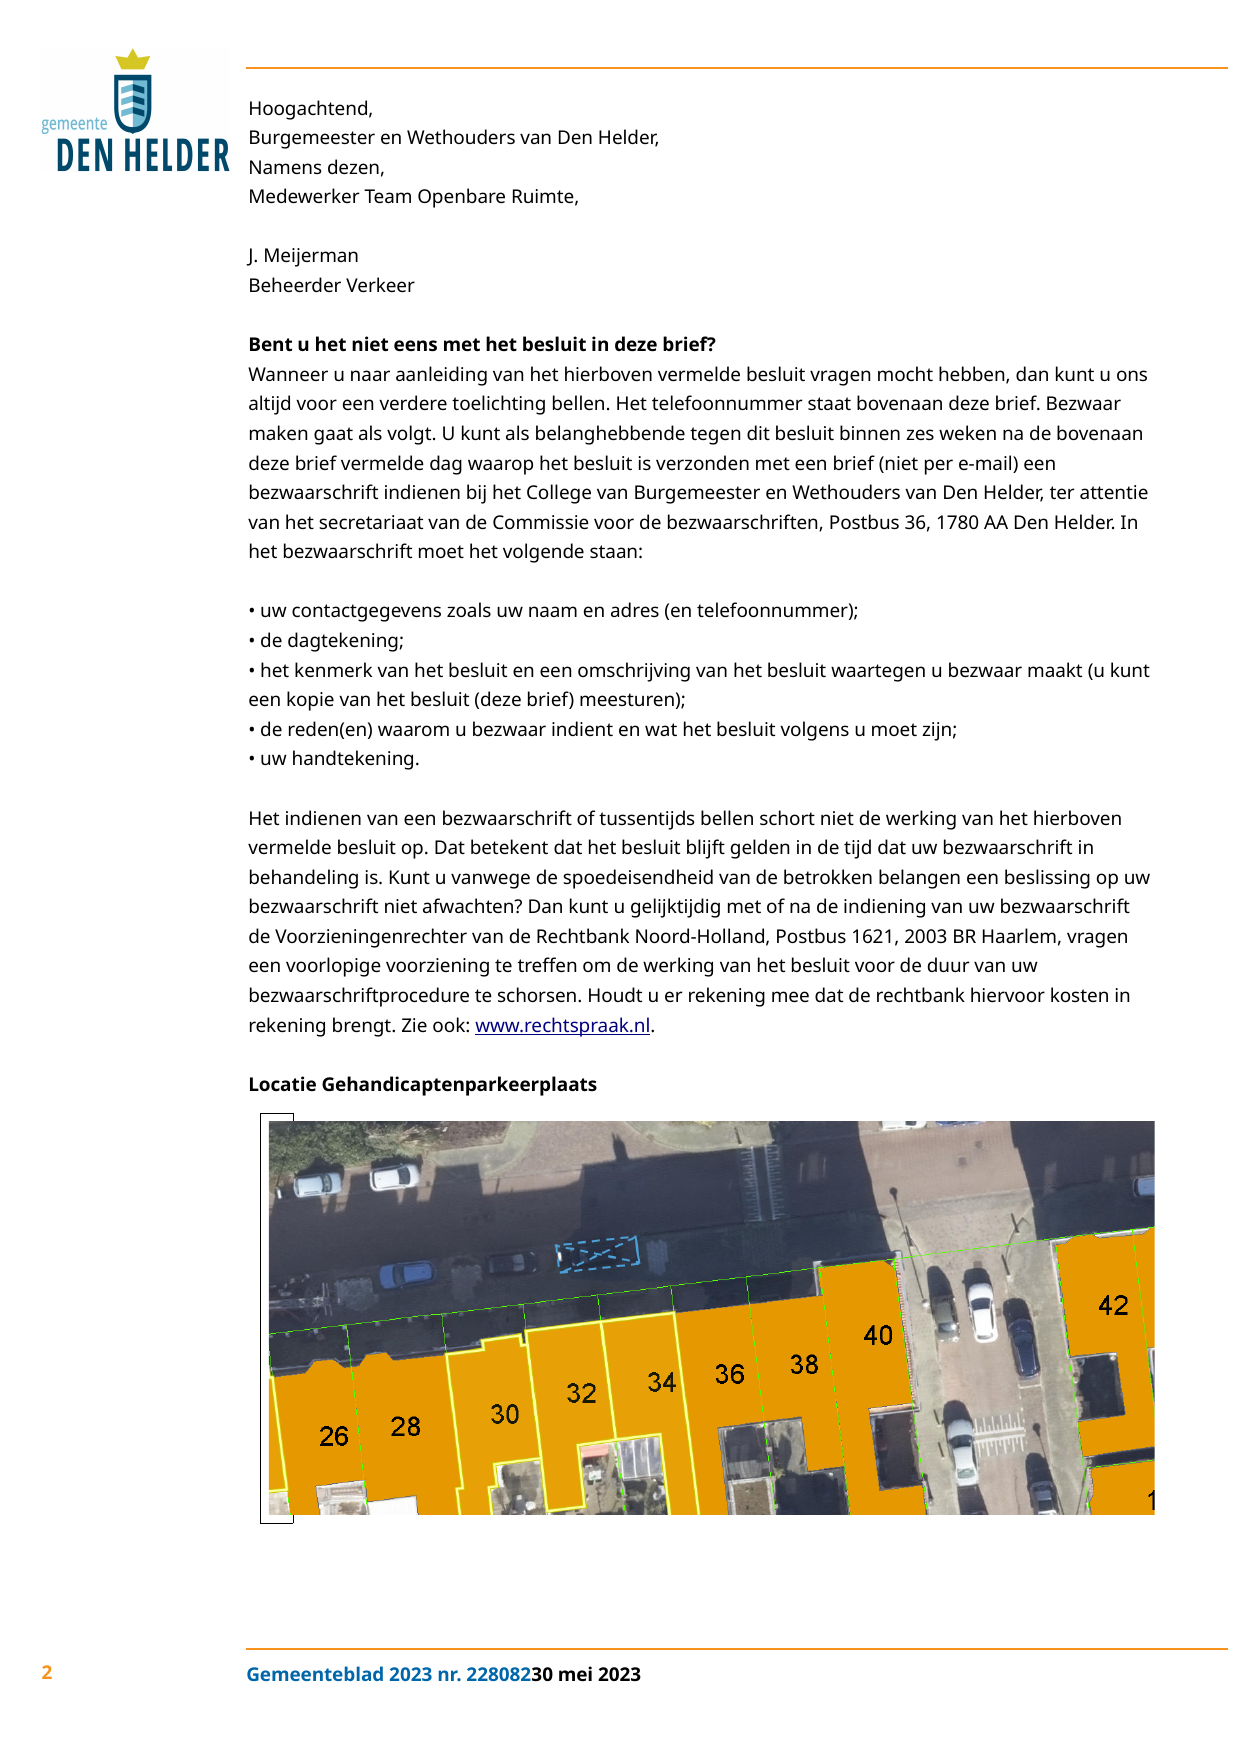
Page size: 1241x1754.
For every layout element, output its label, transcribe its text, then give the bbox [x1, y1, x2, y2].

text • de reden(en) waarom u bezwaar indient en wat het besluit volgens u moet zijn; [248, 716, 1152, 742]
picture [41, 47, 231, 172]
picture [182, 144, 187, 165]
text Locatie Gehandicaptenparkeerplaats [248, 1071, 1152, 1097]
text • het kenmerk van het besluit en een omschrijving van het besluit waartegen u bezwaar maakt (u kunt een kopie van het besluit (deze brief) meesturen); [248, 657, 1152, 712]
text • de dagtekening; [248, 627, 1152, 653]
text • uw handtekening. [248, 746, 1152, 771]
picture [63, 144, 68, 165]
text Wanneer u naar aanleiding van het hierboven vermelde besluit vragen mocht hebben, dan kunt u ons altijd voor een verdere toelichting bellen. Het telefoonnummer staat bovenaan deze brief. Bezwaar maken gaat als volgt. U kunt als belanghebbende tegen dit besluit binnen zes weken na de bovenaan deze brief vermelde dag waarop het besluit is verzonden met een brief (niet per e-mail) een bezwaarschrift indienen bij het College van Burgemeester en Wethouders van Den Helder, ter attentie van het secretariaat van de Commissie voor de bezwaarschriften, Postbus 36, 1780 AA Den Helder. In het bezwaarschrift moet het volgende staan: [248, 361, 1152, 564]
text • uw contactgegevens zoals uw naam en adres (en telefoonnummer); [248, 598, 1152, 623]
text J. Meijerman [248, 243, 1152, 268]
text Namens dezen, [248, 154, 1152, 180]
picture [100, 154, 106, 172]
text Medewerker Team Openbare Ruimte, [248, 183, 1152, 209]
text Bent u het niet eens met het besluit in deze brief? [248, 331, 1152, 357]
picture [220, 160, 224, 172]
picture [130, 157, 135, 172]
picture [268, 1121, 1155, 1515]
text Beheerder Verkeer [248, 272, 1152, 298]
text Het indienen van een bezwaarschrift of tussentijds bellen schort niet de werking van het hierboven vermelde besluit op. Dat betekent dat het besluit blijft gelden in de tijd dat uw bezwaarschrift in behandeling is. Kunt u vanwege de spoedeisendheid van de betrokken belangen een beslissing op uw bezwaarschrift niet afwachten? Dan kunt u gelijktijdig met of na de indiening van uw bezwaarschrift de Voorzieningenrechter van de Rechtbank Noord-Holland, Postbus 1621, 2003 BR Haarlem, vragen een voorlopige voorziening te treffen om de werking van het besluit voor de duur van uw bezwaarschriftprocedure te schorsen. Houdt u er rekening mee dat de rechtbank hiervoor kosten in rekening brengt. Zie ook: www.rechtspraak.nl. [248, 805, 1152, 1038]
text Burgemeester en Wethouders van Den Helder, [248, 124, 1152, 150]
text Hoogachtend, [248, 95, 1152, 121]
